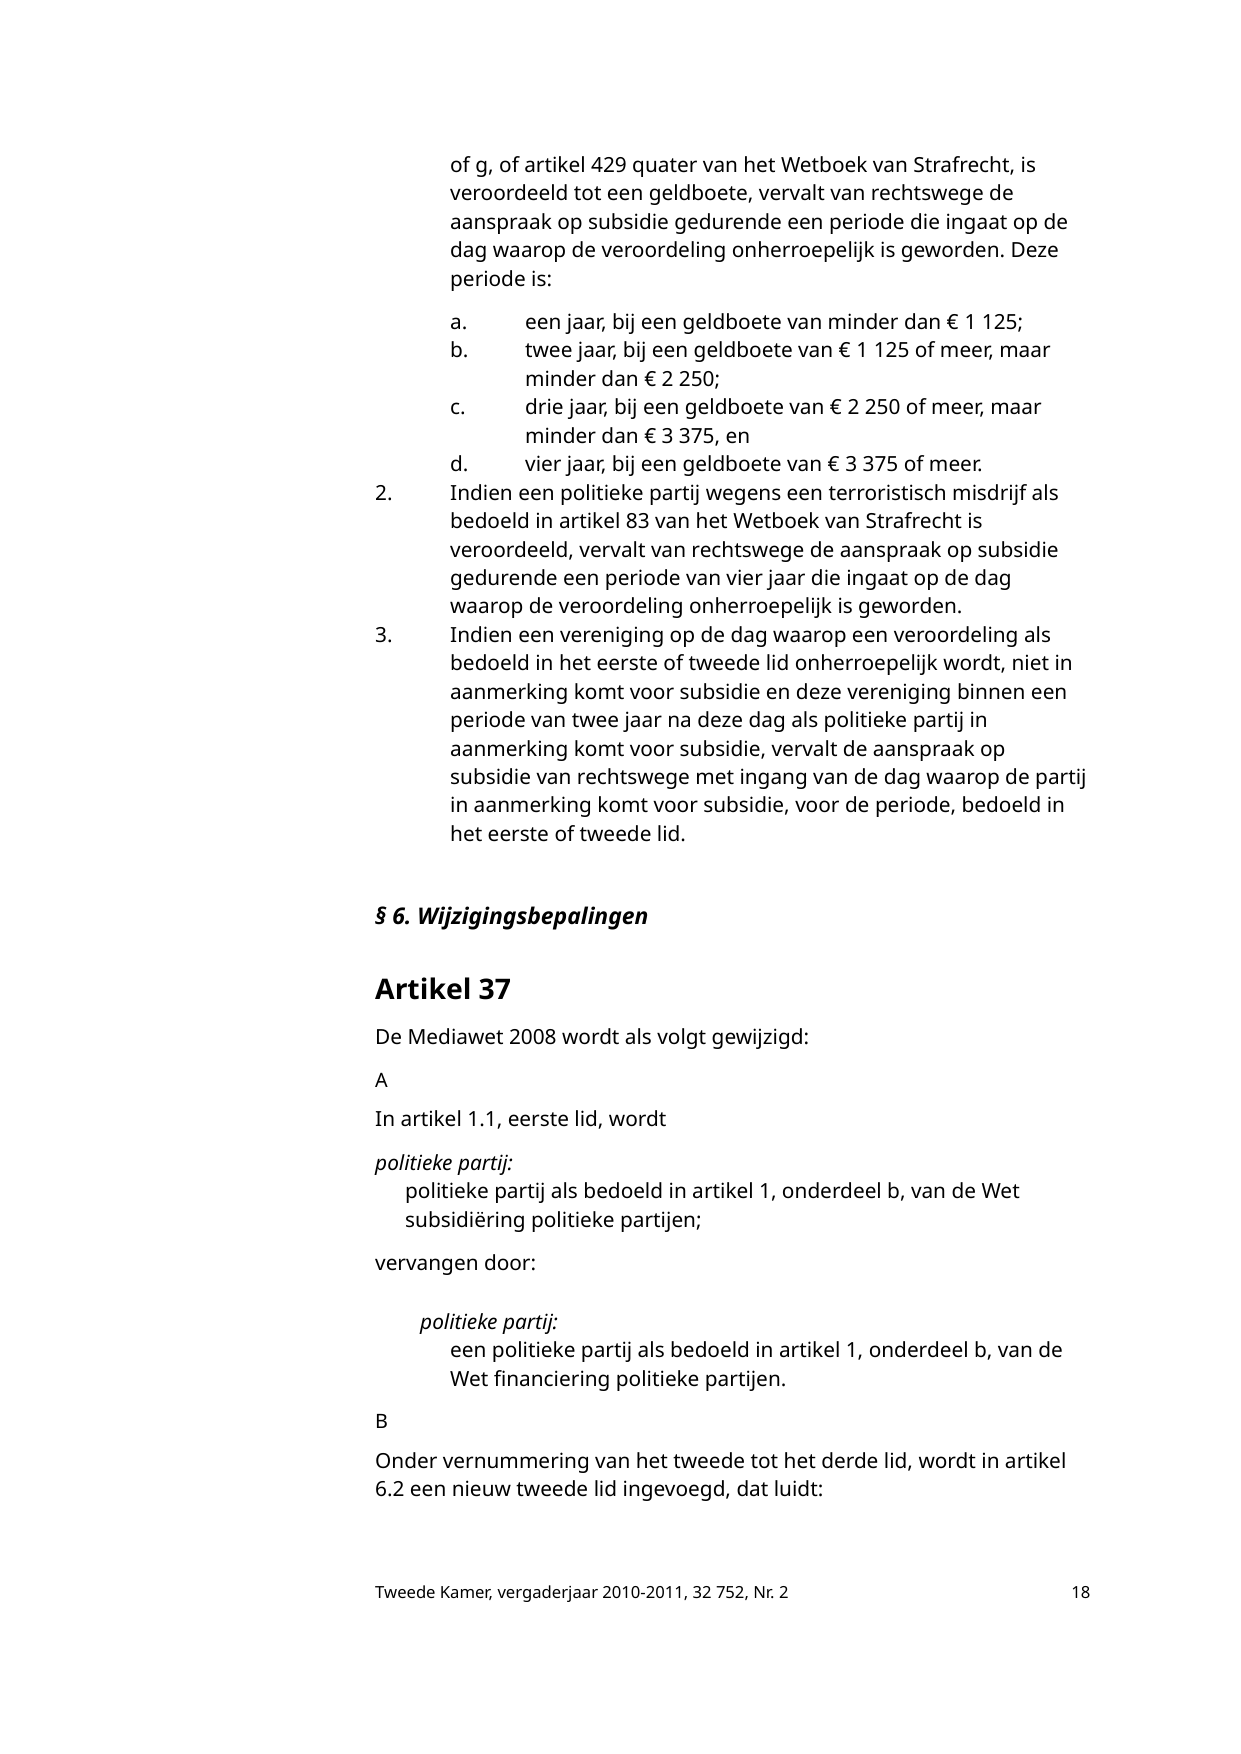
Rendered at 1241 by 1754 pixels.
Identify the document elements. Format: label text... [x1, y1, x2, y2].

list drie jaar, bij een geldboete van € 2 250 of meer, maar minder dan € 3 375, en [450, 392, 1090, 449]
subtitle § 6. Wijzigingsbepalingen [375, 900, 1090, 931]
list of g, of artikel 429 quater van het Wetboek van Strafrecht, is veroordeeld tot een geldboete, vervalt van rechtswege de aanspraak op subsidie gedurende een periode die ingaat op de dag waarop de veroordeling onherroepelijk is geworden. Deze periode is: [375, 150, 1090, 292]
text A [375, 1066, 1090, 1093]
text politieke partij als bedoeld in artikel 1, onderdeel b, van de Wet subsidiëring politieke partijen; [405, 1176, 1090, 1233]
list Indien een vereniging op de dag waarop een veroordeling als bedoeld in het eerste of tweede lid onherroepelijk wordt, niet in aanmerking komt voor subsidie en deze vereniging binnen een periode van twee jaar na deze dag als politieke partij in aanmerking komt voor subsidie, vervalt de aanspraak op subsidie van rechtswege met ingang van de dag waarop de partij in aanmerking komt voor subsidie, voor de periode, bedoeld in het eerste of tweede lid. [375, 620, 1090, 847]
text B [375, 1407, 1090, 1434]
text vervangen door: [375, 1248, 1090, 1277]
list een jaar, bij een geldboete van minder dan € 1 125; [450, 307, 1090, 336]
text een politieke partij als bedoeld in artikel 1, onderdeel b, van de Wet financiering politieke partijen. [450, 1335, 1090, 1392]
text politieke partij: [420, 1307, 1090, 1335]
text Onder vernummering van het tweede tot het derde lid, wordt in artikel 6.2 een nieuw tweede lid ingevoegd, dat luidt: [375, 1446, 1090, 1503]
list vier jaar, bij een geldboete van € 3 375 of meer. [450, 449, 1090, 478]
text De Mediawet 2008 wordt als volgt gewijzigd: [375, 1022, 1090, 1051]
list twee jaar, bij een geldboete van € 1 125 of meer, maar minder dan € 2 250; [450, 336, 1090, 392]
text In artikel 1.1, eerste lid, wordt [375, 1104, 1090, 1133]
text politieke partij: [375, 1148, 1090, 1176]
subtitle Artikel 37 [375, 969, 1090, 1007]
list Indien een politieke partij wegens een terroristisch misdrijf als bedoeld in artikel 83 van het Wetboek van Strafrecht is veroordeeld, vervalt van rechtswege de aanspraak op subsidie gedurende een periode van vier jaar die ingaat op de dag waarop de veroordeling onherroepelijk is geworden. [375, 478, 1090, 620]
